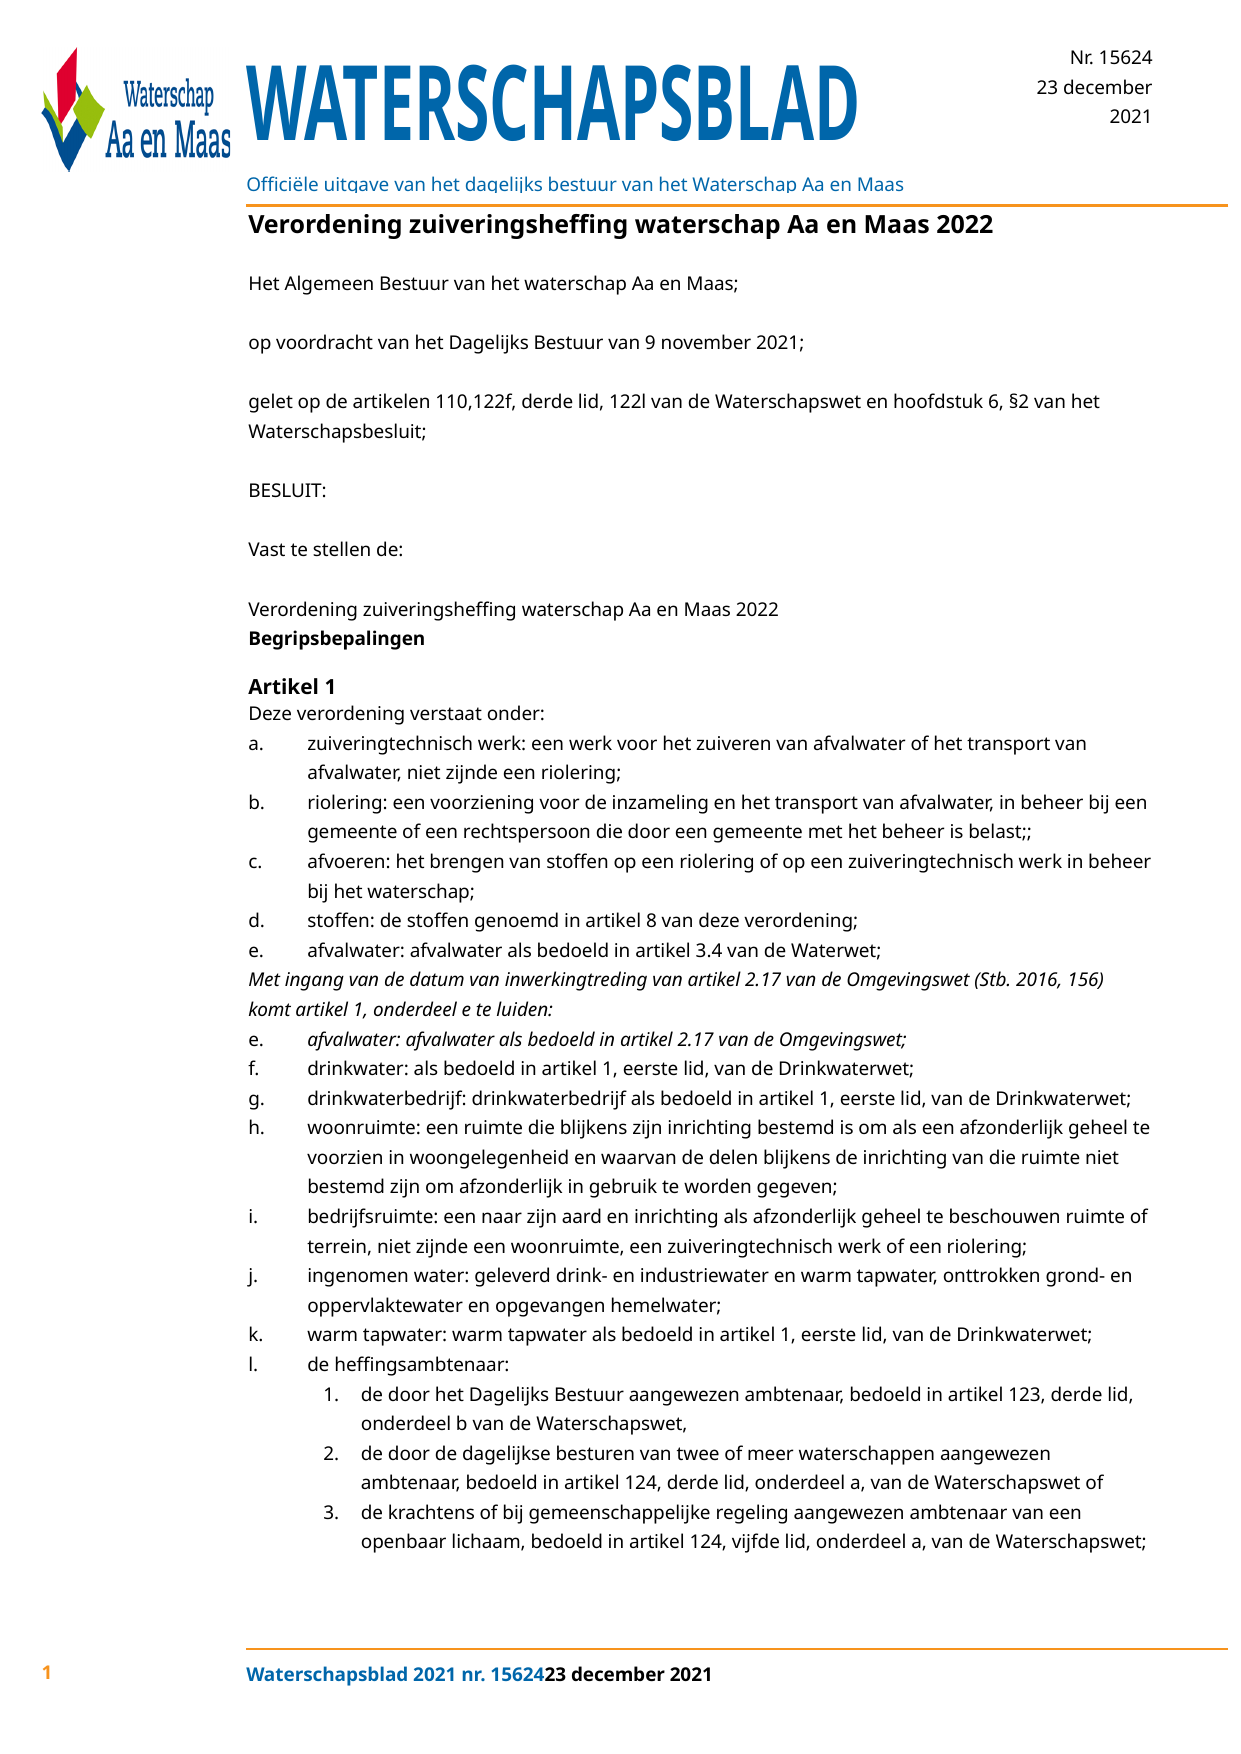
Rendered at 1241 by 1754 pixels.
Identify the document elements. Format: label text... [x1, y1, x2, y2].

list stoffen: de stoffen genoemd in artikel 8 van deze verordening; [248, 907, 1152, 933]
text gelet op de artikelen 110,122f, derde lid, 122l van de Waterschapswet en hoofdstuk 6, §2 van het Waterschapsbesluit; [248, 389, 1152, 444]
list de door het Dagelijks Bestuur aangewezen ambtenaar, bedoeld in artikel 123, derde lid, onderdeel b van de Waterschapswet, [323, 1381, 1152, 1436]
text BESLUIT: [248, 477, 1152, 503]
text Met ingang van de datum van inwerkingtreding van artikel 2.17 van de Omgevingswet (Stb. 2016, 156) komt artikel 1, onderdeel e te luiden: [248, 967, 1152, 1022]
text Deze verordening verstaat onder: [248, 700, 1152, 726]
list ingenomen water: geleverd drink- en industriewater en warm tapwater, onttrokken grond- en oppervlaktewater en opgevangen hemelwater; [248, 1262, 1152, 1318]
text op voordracht van het Dagelijks Bestuur van 9 november 2021; [248, 329, 1152, 355]
list bedrijfsruimte: een naar zijn aard en inrichting als afzonderlijk geheel te beschouwen ruimte of terrein, niet zijnde een woonruimte, een zuiveringtechnisch werk of een riolering; [248, 1203, 1152, 1258]
list drinkwater: als bedoeld in artikel 1, eerste lid, van de Drinkwaterwet; [248, 1055, 1152, 1081]
text Het Algemeen Bestuur van het waterschap Aa en Maas; [248, 270, 1152, 296]
list afvalwater: afvalwater als bedoeld in artikel 3.4 van de Waterwet; [248, 937, 1152, 963]
list de heffingsambtenaar: [248, 1351, 1152, 1377]
list warm tapwater: warm tapwater als bedoeld in artikel 1, eerste lid, van de Drinkwaterwet; [248, 1322, 1152, 1347]
list zuiveringtechnisch werk: een werk voor het zuiveren van afvalwater of het transport van afvalwater, niet zijnde een riolering; [248, 730, 1152, 785]
text Verordening zuiveringsheffing waterschap Aa en Maas 2022 [248, 596, 1152, 621]
text Verordening zuiveringsheffing waterschap Aa en Maas 2022 [248, 207, 1152, 241]
text Artikel 1 [248, 672, 1152, 700]
list de door de dagelijkse besturen van twee of meer waterschappen aangewezen ambtenaar, bedoeld in artikel 124, derde lid, onderdeel a, van de Waterschapswet of [323, 1440, 1152, 1495]
list afvoeren: het brengen van stoffen op een riolering of op een zuiveringtechnisch werk in beheer bij het waterschap; [248, 848, 1152, 903]
text Vast te stellen de: [248, 537, 1152, 562]
list riolering: een voorziening voor de inzameling en het transport van afvalwater, in beheer bij een gemeente of een rechtspersoon die door een gemeente met het beheer is belast;; [248, 789, 1152, 844]
list woonruimte: een ruimte die blijkens zijn inrichting bestemd is om als een afzonderlijk geheel te voorzien in woongelegenheid en waarvan de delen blijkens de inrichting van die ruimte niet bestemd zijn om afzonderlijk in gebruik te worden gegeven; [248, 1114, 1152, 1199]
text Begripsbepalingen [248, 625, 1152, 651]
list de krachtens of bij gemeenschappelijke regeling aangewezen ambtenaar van een openbaar lichaam, bedoeld in artikel 124, vijfde lid, onderdeel a, van de Waterschapswet; [323, 1499, 1152, 1554]
picture [41, 47, 231, 172]
list drinkwaterbedrijf: drinkwaterbedrijf als bedoeld in artikel 1, eerste lid, van de Drinkwaterwet; [248, 1085, 1152, 1111]
list afvalwater: afvalwater als bedoeld in artikel 2.17 van de Omgevingswet; [248, 1026, 1152, 1051]
